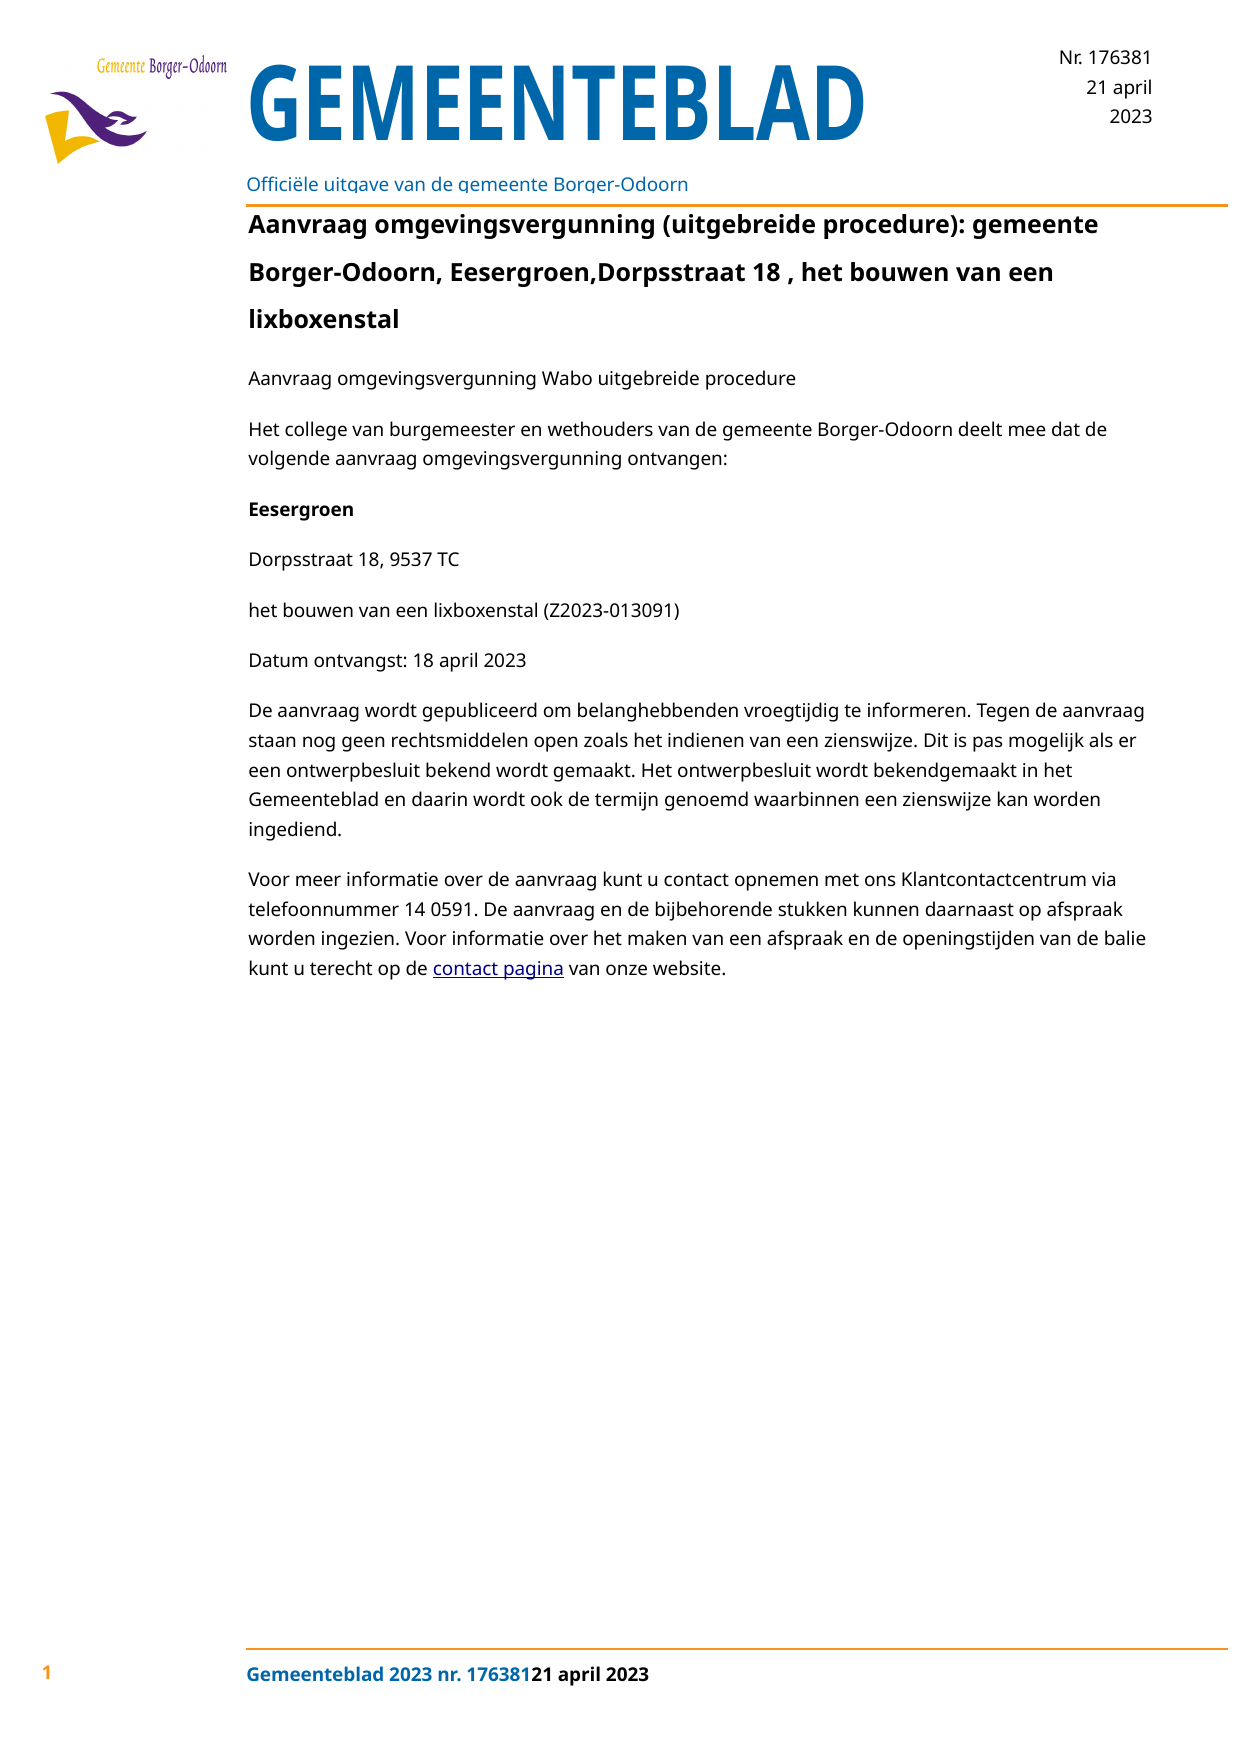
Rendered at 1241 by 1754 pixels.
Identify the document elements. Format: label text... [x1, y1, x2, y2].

picture [41, 47, 231, 172]
text De aanvraag wordt gepubliceerd om belanghebbenden vroegtijdig te informeren. Tegen de aanvraag staan nog geen rechtsmiddelen open zoals het indienen van een zienswijze. Dit is pas mogelijk als er een ontwerpbesluit bekend wordt gemaakt. Het ontwerpbesluit wordt bekendgemaakt in het Gemeenteblad en daarin wordt ook de termijn genoemd waarbinnen een zienswijze kan worden ingediend. [248, 698, 1152, 842]
text Aanvraag omgevingsvergunning Wabo uitgebreide procedure [248, 366, 1152, 391]
text Voor meer informatie over de aanvraag kunt u contact opnemen met ons Klantcontactcentrum via telefoonnummer 14 0591. De aanvraag en de bijbehorende stukken kunnen daarnaast op afspraak worden ingezien. Voor informatie over het maken van een afspraak en de openingstijden van de balie kunt u terecht op de contact pagina van onze website. [248, 866, 1152, 981]
text Aanvraag omgevingsvergunning (uitgebreide procedure): gemeente Borger-Odoorn, Eesergroen,Dorpsstraat 18 , het bouwen van een lixboxenstal [248, 207, 1152, 336]
text Eesergroen [248, 496, 1152, 522]
text Dorpsstraat 18, 9537 TC [248, 546, 1152, 572]
text Datum ontvangst: 18 april 2023 [248, 647, 1152, 673]
text Het college van burgemeester en wethouders van de gemeente Borger-Odoorn deelt mee dat de volgende aanvraag omgevingsvergunning ontvangen: [248, 416, 1152, 471]
text het bouwen van een lixboxenstal (Z2023-013091) [248, 597, 1152, 622]
